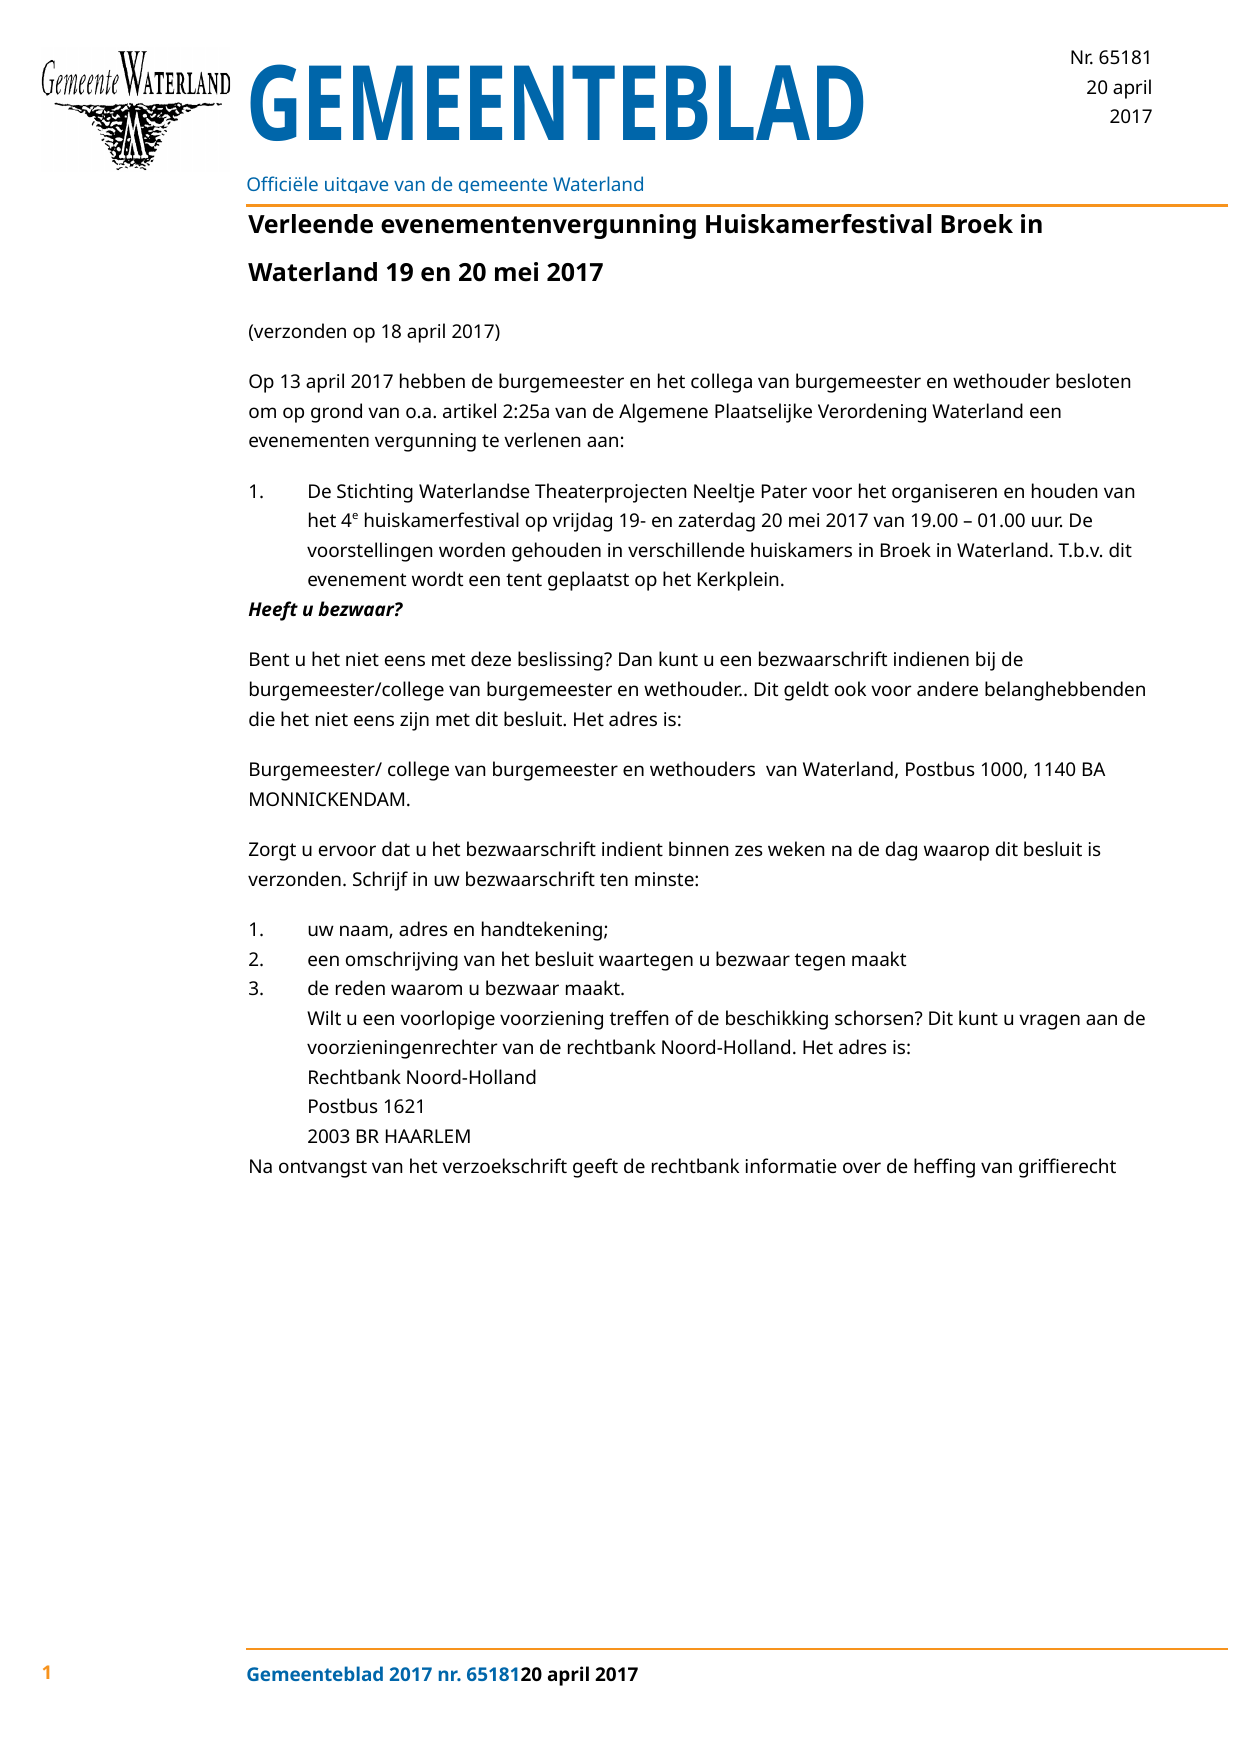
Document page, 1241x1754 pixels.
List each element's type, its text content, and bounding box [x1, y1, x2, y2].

list uw naam, adres en handtekening; [248, 916, 1152, 942]
text Bent u het niet eens met deze beslissing? Dan kunt u een bezwaarschrift indienen bij de burgemeester/college van burgemeester en wethouder.. Dit geldt ook voor andere belanghebbenden die het niet eens zijn met dit besluit. Het adres is: [248, 647, 1152, 732]
list de reden waarom u bezwaar maakt. [248, 975, 1152, 1001]
list Rechtbank Noord-Holland [248, 1064, 1152, 1090]
text (verzonden op 18 april 2017) [248, 318, 1152, 344]
list 2003 BR HAARLEM [248, 1123, 1152, 1149]
text Zorgt u ervoor dat u het bezwaarschrift indient binnen zes weken na de dag waarop dit besluit is verzonden. Schrijf in uw bezwaarschrift ten minste: [248, 836, 1152, 892]
text Heeft u bezwaar? [248, 596, 1152, 622]
picture [41, 47, 231, 172]
text Verleende evenementenvergunning Huiskamerfestival Broek in Waterland 19 en 20 mei 2017 [248, 207, 1152, 288]
list Postbus 1621 [248, 1094, 1152, 1119]
text Na ontvangst van het verzoekschrift geeft de rechtbank informatie over de heffing van griffierecht [248, 1153, 1152, 1179]
list een omschrijving van het besluit waartegen u bezwaar tegen maakt [248, 946, 1152, 972]
list De Stichting Waterlandse Theaterprojecten Neeltje Pater voor het organiseren en houden van het 4e huiskamerfestival op vrijdag 19- en zaterdag 20 mei 2017 van 19.00 – 01.00 uur. De voorstellingen worden gehouden in verschillende huiskamers in Broek in Waterland. T.b.v. dit evenement wordt een tent geplaatst op het Kerkplein. [248, 478, 1152, 592]
text Op 13 april 2017 hebben de burgemeester en het collega van burgemeester en wethouder besloten om op grond van o.a. artikel 2:25a van de Algemene Plaatselijke Verordening Waterland een evenementen vergunning te verlenen aan: [248, 368, 1152, 453]
list Wilt u een voorlopige voorziening treffen of de beschikking schorsen? Dit kunt u vragen aan de voorzieningenrechter van de rechtbank Noord-Holland. Het adres is: [248, 1005, 1152, 1060]
text Burgemeester/ college van burgemeester en wethouders van Waterland, Postbus 1000, 1140 BA MONNICKENDAM. [248, 756, 1152, 812]
